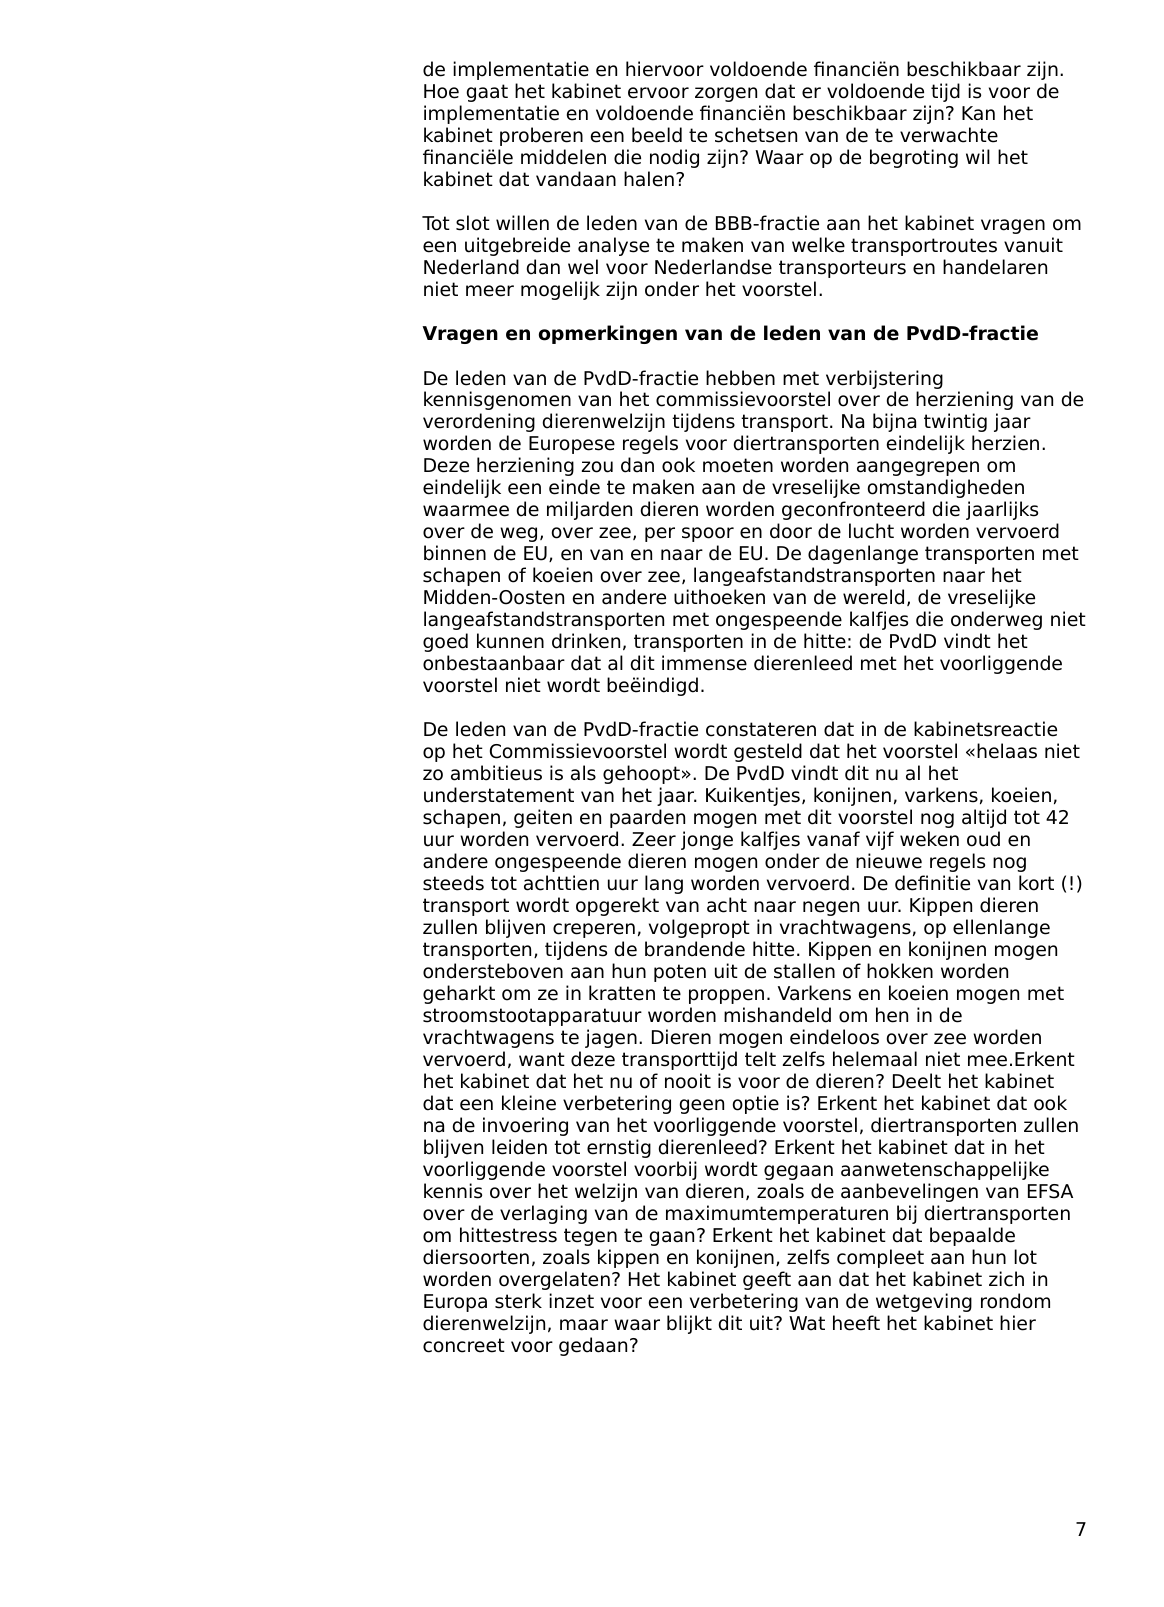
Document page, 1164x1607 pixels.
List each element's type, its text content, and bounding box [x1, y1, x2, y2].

subtitle Vragen en opmerkingen van de leden van de PvdD-fractie [422, 323, 1087, 345]
text De leden van de PvdD-fractie hebben met verbijstering kennisgenomen van het commissievoorstel over de herziening van de verordening dierenwelzijn tijdens transport. Na bijna twintig jaar worden de Europese regels voor diertransporten eindelijk herzien. Deze herziening zou dan ook moeten worden aangegrepen om eindelijk een einde te maken aan de vreselijke omstandigheden waarmee de miljarden dieren worden geconfronteerd die jaarlijks over de weg, over zee, per spoor en door de lucht worden vervoerd binnen de EU, en van en naar de EU. De dagenlange transporten met schapen of koeien over zee, langeafstandstransporten naar het Midden-Oosten en andere uithoeken van de wereld, de vreselijke langeafstandstransporten met ongespeende kalfjes die onderweg niet goed kunnen drinken, transporten in de hitte: de PvdD vindt het onbestaanbaar dat al dit immense dierenleed met het voorliggende voorstel niet wordt beëindigd. [422, 367, 1087, 697]
text Tot slot willen de leden van de BBB-fractie aan het kabinet vragen om een uitgebreide analyse te maken van welke transportroutes vanuit Nederland dan wel voor Nederlandse transporteurs en handelaren niet meer mogelijk zijn onder het voorstel. [422, 213, 1087, 301]
text De leden van de PvdD-fractie constateren dat in de kabinetsreactie op het Commissievoorstel wordt gesteld dat het voorstel «helaas niet zo ambitieus is als gehoopt». De PvdD vindt dit nu al het understatement van het jaar. Kuikentjes, konijnen, varkens, koeien, schapen, geiten en paarden mogen met dit voorstel nog altijd tot 42 uur worden vervoerd. Zeer jonge kalfjes vanaf vijf weken oud en andere ongespeende dieren mogen onder de nieuwe regels nog steeds tot achttien uur lang worden vervoerd. De definitie van kort (!) transport wordt opgerekt van acht naar negen uur. Kippen dieren zullen blijven creperen, volgepropt in vrachtwagens, op ellenlange transporten, tijdens de brandende hitte. Kippen en konijnen mogen ondersteboven aan hun poten uit de stallen of hokken worden geharkt om ze in kratten te proppen. Varkens en koeien mogen met stroomstootapparatuur worden mishandeld om hen in de vrachtwagens te jagen. Dieren mogen eindeloos over zee worden vervoerd, want deze transporttijd telt zelfs helemaal niet mee.Erkent het kabinet dat het nu of nooit is voor de dieren? Deelt het kabinet dat een kleine verbetering geen optie is? Erkent het kabinet dat ook na de invoering van het voorliggende voorstel, diertransporten zullen blijven leiden tot ernstig dierenleed? Erkent het kabinet dat in het voorliggende voorstel voorbij wordt gegaan aanwetenschappelijke kennis over het welzijn van dieren, zoals de aanbevelingen van EFSA over de verlaging van de maximumtemperaturen bij diertransporten om hittestress tegen te gaan? Erkent het kabinet dat bepaalde diersoorten, zoals kippen en konijnen, zelfs compleet aan hun lot worden overgelaten? Het kabinet geeft aan dat het kabinet zich in Europa sterk inzet voor een verbetering van de wetgeving rondom dierenwelzijn, maar waar blijkt dit uit? Wat heeft het kabinet hier concreet voor gedaan? [422, 719, 1087, 1357]
text de implementatie en hiervoor voldoende financiën beschikbaar zijn. Hoe gaat het kabinet ervoor zorgen dat er voldoende tijd is voor de implementatie en voldoende financiën beschikbaar zijn? Kan het kabinet proberen een beeld te schetsen van de te verwachte financiële middelen die nodig zijn? Waar op de begroting wil het kabinet dat vandaan halen? [422, 59, 1087, 191]
